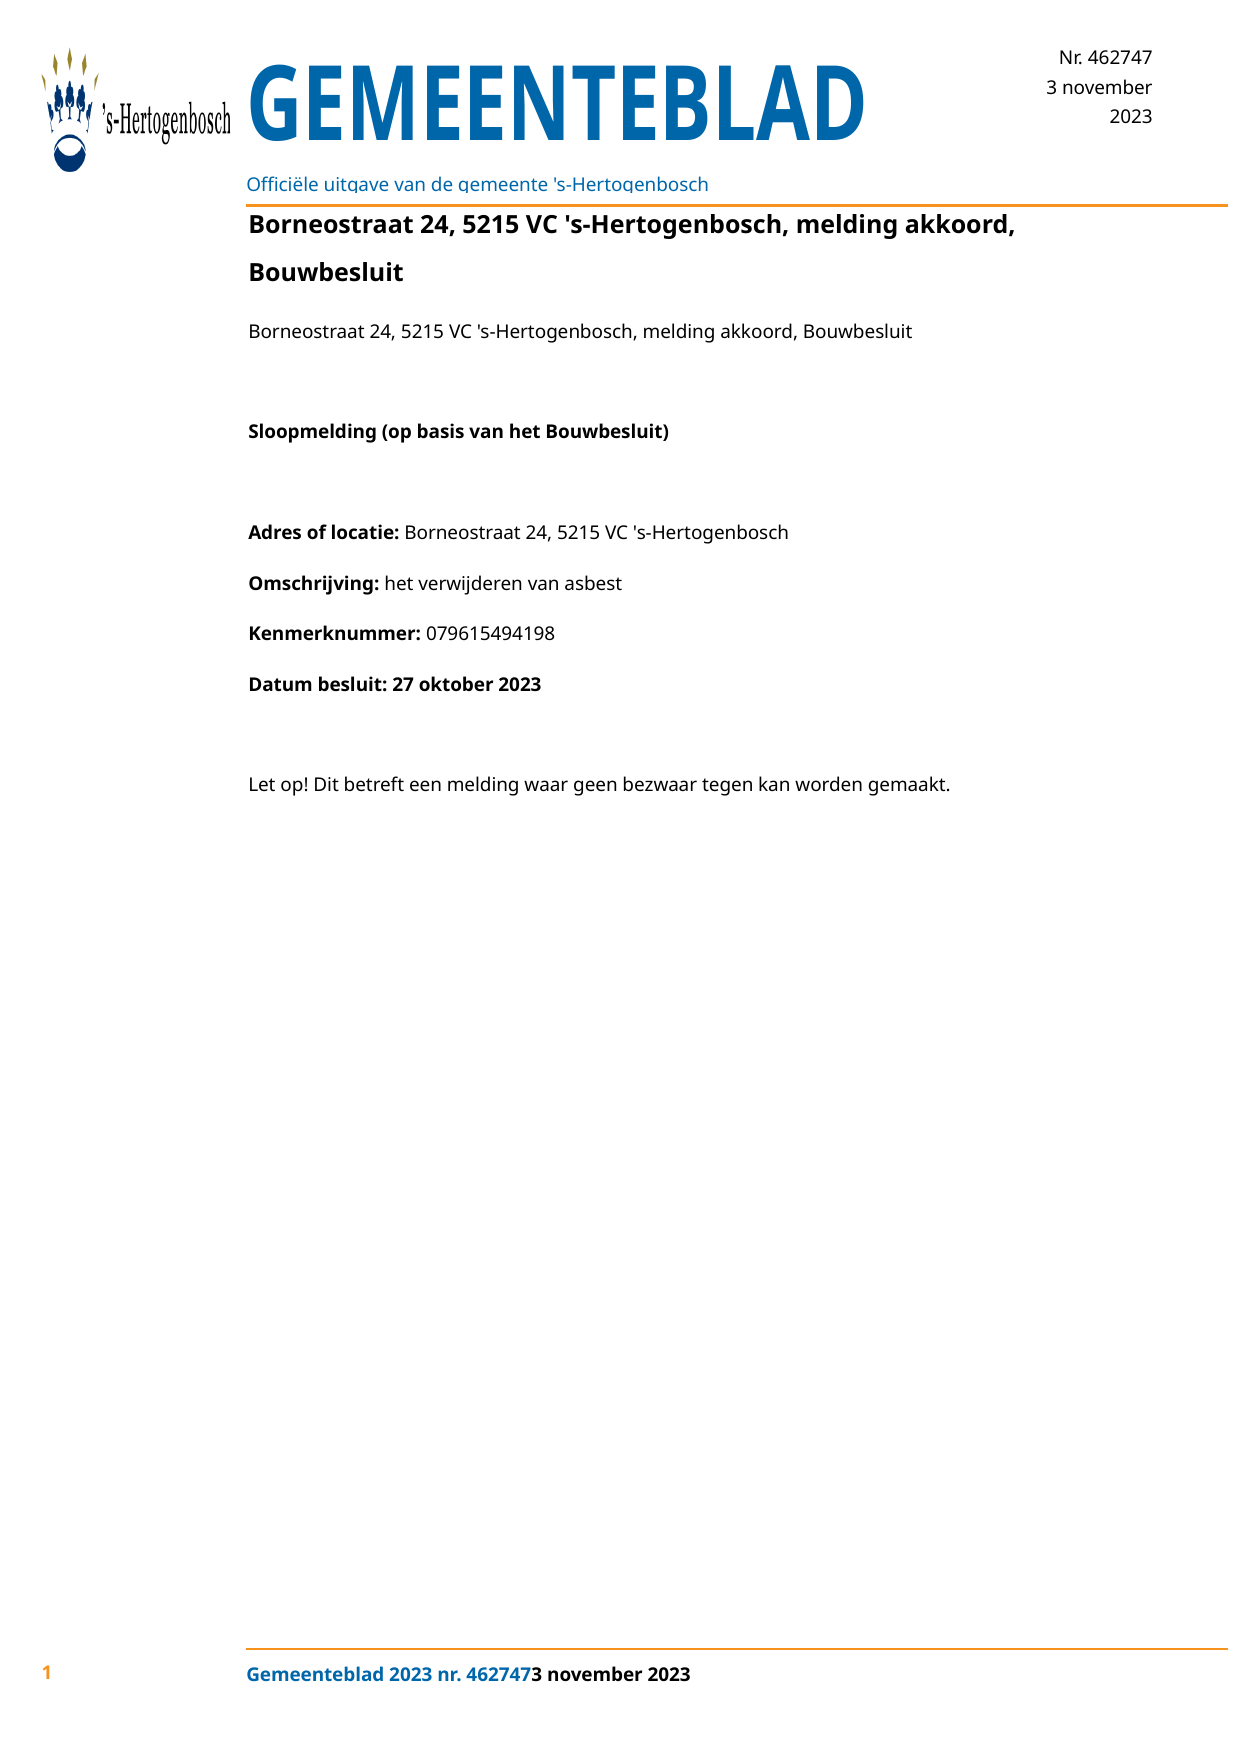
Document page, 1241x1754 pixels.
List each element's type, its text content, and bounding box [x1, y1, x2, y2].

text Borneostraat 24, 5215 VC 's-Hertogenbosch, melding akkoord, Bouwbesluit [248, 318, 1152, 344]
text Adres of locatie: Borneostraat 24, 5215 VC 's-Hertogenbosch [248, 519, 1152, 545]
text Sloopmelding (op basis van het Bouwbesluit) [248, 419, 1152, 444]
text Kenmerknummer: 079615494198 [248, 620, 1152, 646]
text Borneostraat 24, 5215 VC 's-Hertogenbosch, melding akkoord, Bouwbesluit [248, 207, 1152, 288]
text Datum besluit: 27 oktober 2023 [248, 671, 1152, 697]
picture [41, 47, 231, 172]
text Omschrijving: het verwijderen van asbest [248, 570, 1152, 596]
text Let op! Dit betreft een melding waar geen bezwaar tegen kan worden gemaakt. [248, 772, 1152, 797]
